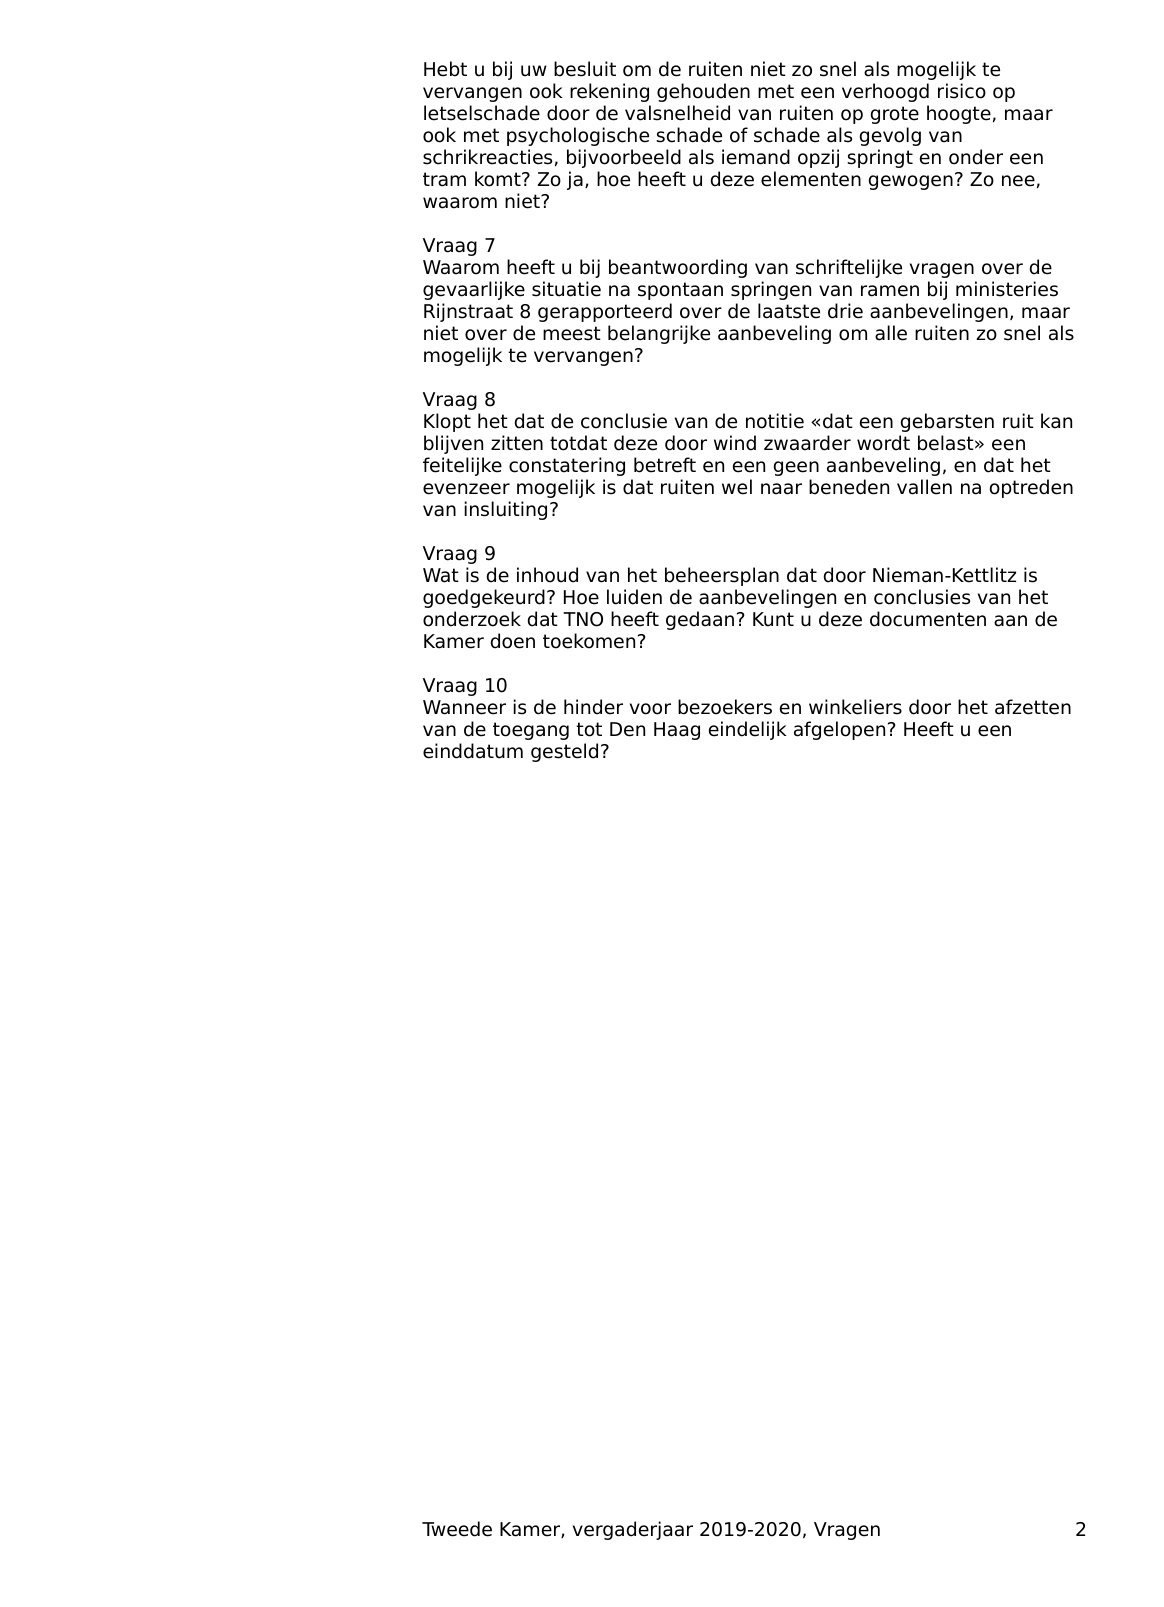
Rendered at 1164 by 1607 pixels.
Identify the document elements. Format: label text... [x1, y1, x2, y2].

text Vraag 9 [422, 543, 1087, 565]
text Wat is de inhoud van het beheersplan dat door Nieman-Kettlitz is goedgekeurd? Hoe luiden de aanbevelingen en conclusies van het onderzoek dat TNO heeft gedaan? Kunt u deze documenten aan de Kamer doen toekomen? [422, 565, 1087, 653]
text Vraag 10 [422, 675, 1087, 697]
text Klopt het dat de conclusie van de notitie «dat een gebarsten ruit kan blijven zitten totdat deze door wind zwaarder wordt belast» een feitelijke constatering betreft en een geen aanbeveling, en dat het evenzeer mogelijk is dat ruiten wel naar beneden vallen na optreden van insluiting? [422, 411, 1087, 521]
text Vraag 8 [422, 389, 1087, 411]
text Vraag 7 [422, 235, 1087, 257]
text Wanneer is de hinder voor bezoekers en winkeliers door het afzetten van de toegang tot Den Haag eindelijk afgelopen? Heeft u een einddatum gesteld? [422, 697, 1087, 763]
text Waarom heeft u bij beantwoording van schriftelijke vragen over de gevaarlijke situatie na spontaan springen van ramen bij ministeries Rijnstraat 8 gerapporteerd over de laatste drie aanbevelingen, maar niet over de meest belangrijke aanbeveling om alle ruiten zo snel als mogelijk te vervangen? [422, 257, 1087, 367]
text Hebt u bij uw besluit om de ruiten niet zo snel als mogelijk te vervangen ook rekening gehouden met een verhoogd risico op letselschade door de valsnelheid van ruiten op grote hoogte, maar ook met psychologische schade of schade als gevolg van schrikreacties, bijvoorbeeld als iemand opzij springt en onder een tram komt? Zo ja, hoe heeft u deze elementen gewogen? Zo nee, waarom niet? [422, 59, 1087, 213]
